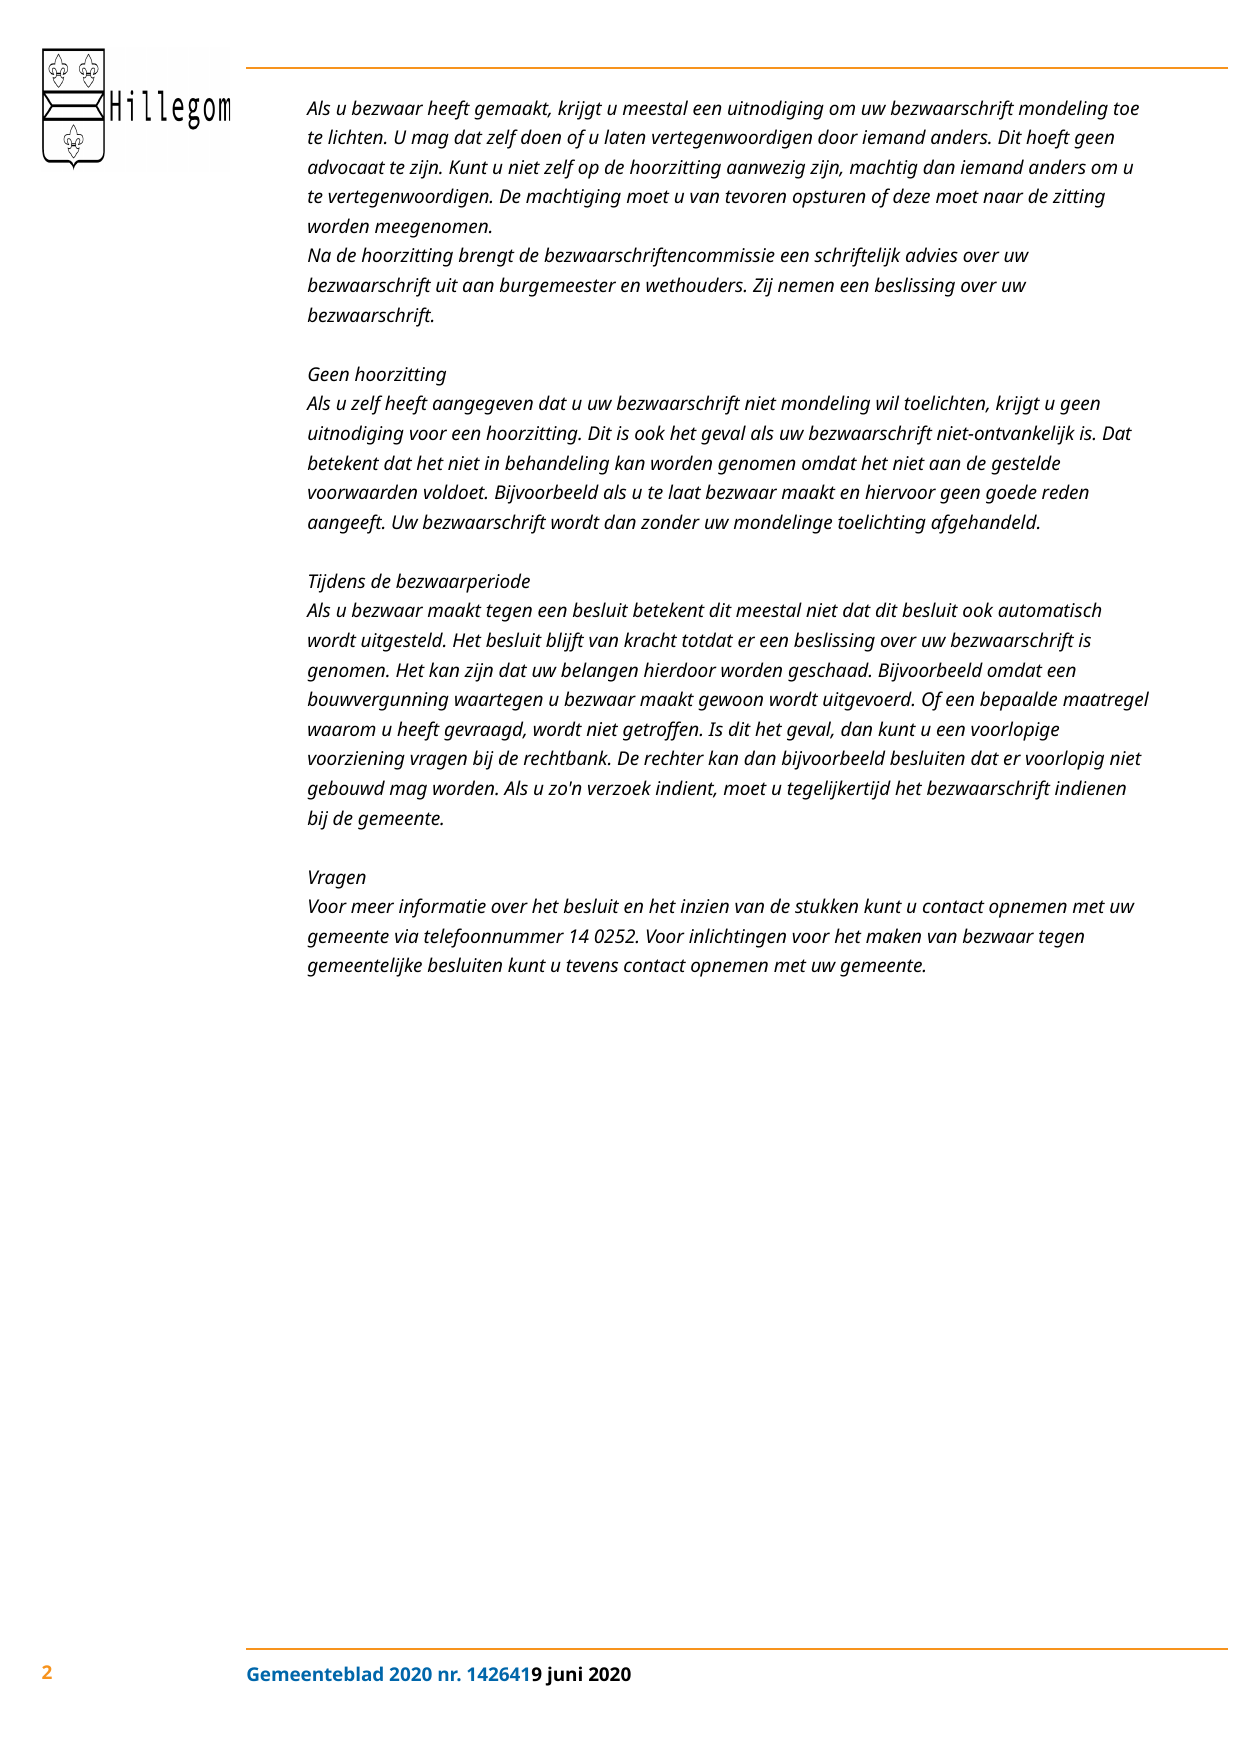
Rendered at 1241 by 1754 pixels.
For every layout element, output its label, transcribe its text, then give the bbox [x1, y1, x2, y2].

list Als u bezwaar maakt tegen een besluit betekent dit meestal niet dat dit besluit ook automatisch wordt uitgesteld. Het besluit blijft van kracht totdat er een beslissing over uw bezwaarschrift is genomen. Het kan zijn dat uw belangen hierdoor worden geschaad. Bijvoorbeeld omdat een bouwvergunning waartegen u bezwaar maakt gewoon wordt uitgevoerd. Of een bepaalde maatregel waarom u heeft gevraagd, wordt niet getroffen. Is dit het geval, dan kunt u een voorlopige voorziening vragen bij de rechtbank. De rechter kan dan bijvoorbeeld besluiten dat er voorlopig niet gebouwd mag worden. Als u zo'n verzoek indient, moet u tegelijkertijd het bezwaarschrift indienen bij de gemeente. [248, 598, 1152, 831]
list Na de hoorzitting brengt de bezwaarschriftencommissie een schriftelijk advies over uw bezwaarschrift uit aan burgemeester en wethouders. Zij nemen een beslissing over uw bezwaarschrift. [248, 243, 1152, 328]
picture [41, 47, 231, 172]
list Tijdens de bezwaarperiode [248, 568, 1152, 594]
list Voor meer informatie over het besluit en het inzien van de stukken kunt u contact opnemen met uw gemeente via telefoonnummer 14 0252. Voor inlichtingen voor het maken van bezwaar tegen gemeentelijke besluiten kunt u tevens contact opnemen met uw gemeente. [248, 893, 1152, 978]
list Geen hoorzitting [248, 361, 1152, 387]
list Vragen [248, 864, 1152, 890]
list Als u bezwaar heeft gemaakt, krijgt u meestal een uitnodiging om uw bezwaarschrift mondeling toe te lichten. U mag dat zelf doen of u laten vertegenwoordigen door iemand anders. Dit hoeft geen advocaat te zijn. Kunt u niet zelf op de hoorzitting aanwezig zijn, machtig dan iemand anders om u te vertegenwoordigen. De machtiging moet u van tevoren opsturen of deze moet naar de zitting worden meegenomen. [248, 95, 1152, 239]
list Als u zelf heeft aangegeven dat u uw bezwaarschrift niet mondeling wil toelichten, krijgt u geen uitnodiging voor een hoorzitting. Dit is ook het geval als uw bezwaarschrift niet-ontvankelijk is. Dat betekent dat het niet in behandeling kan worden genomen omdat het niet aan de gestelde voorwaarden voldoet. Bijvoorbeeld als u te laat bezwaar maakt en hiervoor geen goede reden aangeeft. Uw bezwaarschrift wordt dan zonder uw mondelinge toelichting afgehandeld. [248, 391, 1152, 535]
